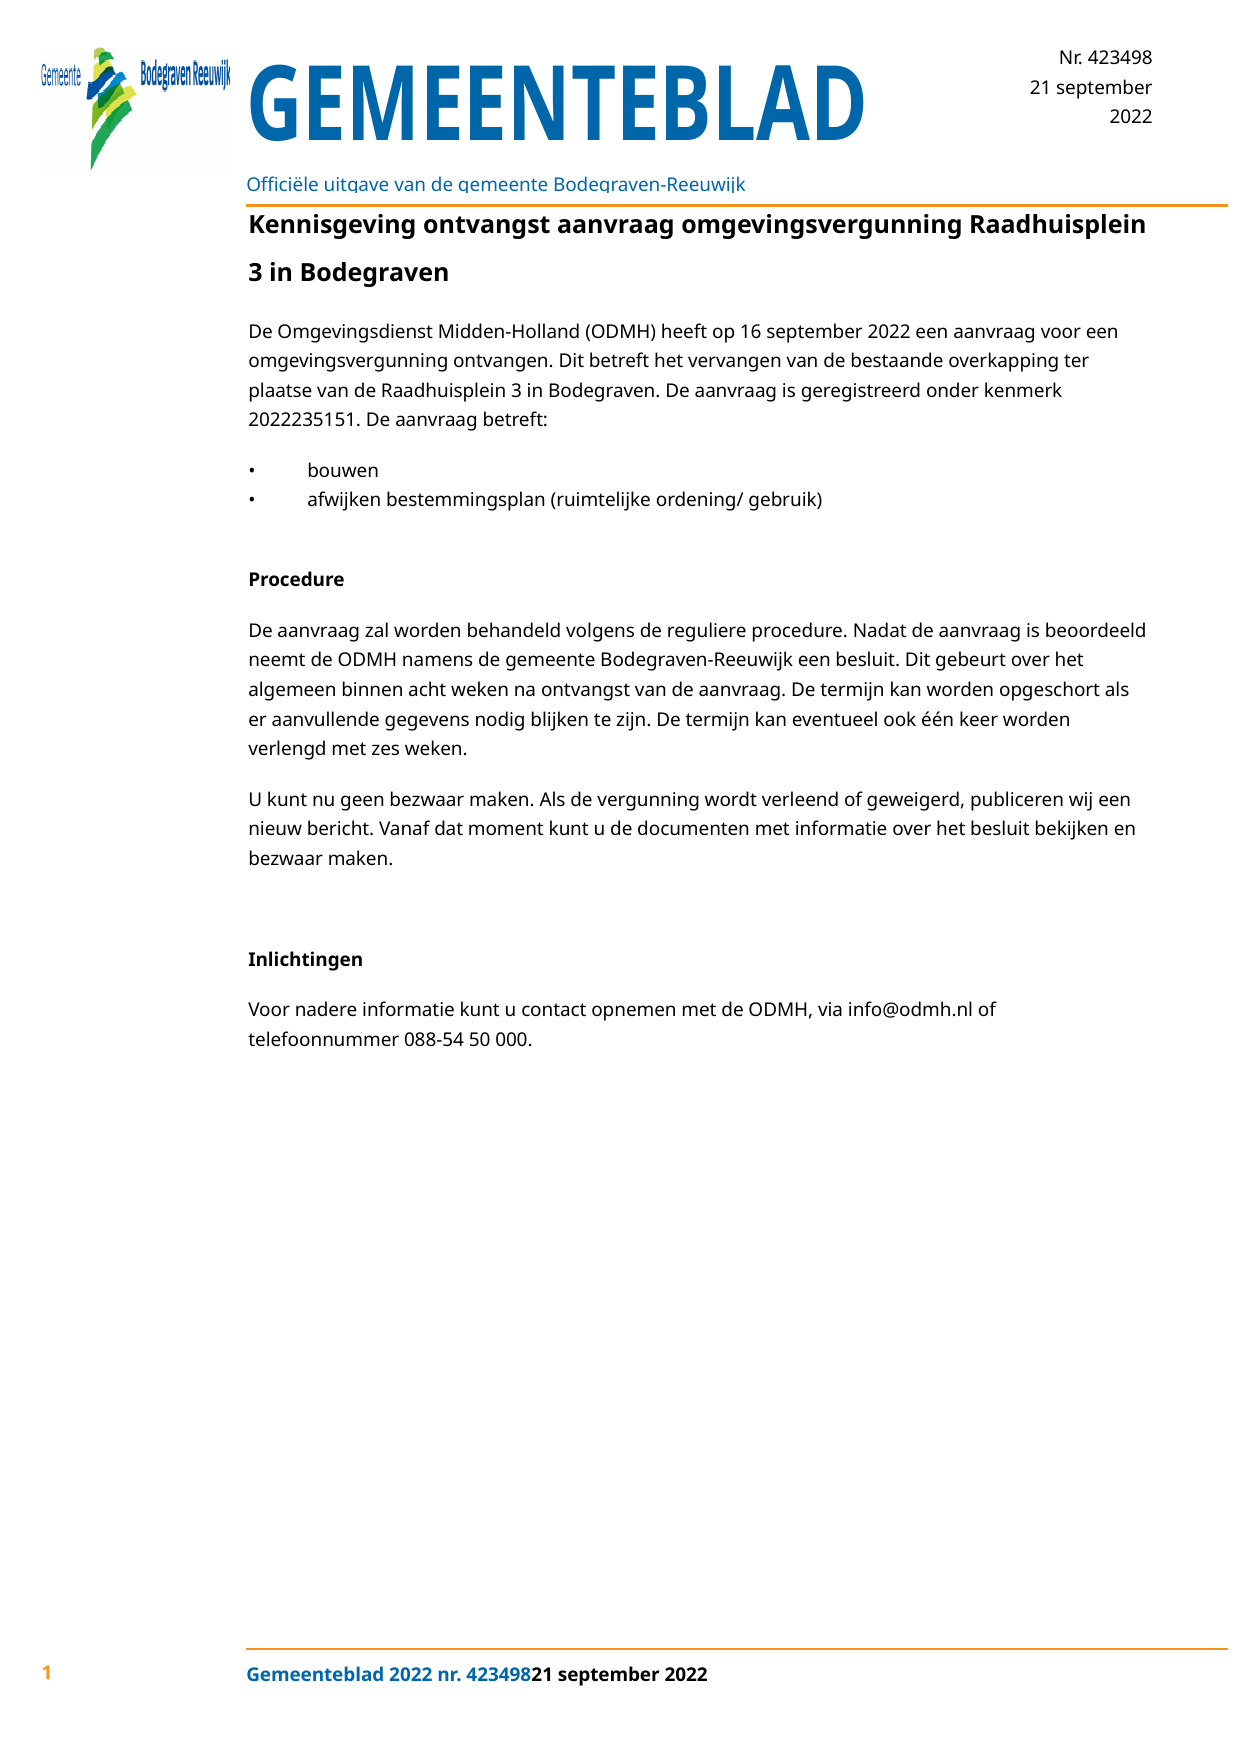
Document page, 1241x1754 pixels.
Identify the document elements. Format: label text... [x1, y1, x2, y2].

text Voor nadere informatie kunt u contact opnemen met de ODMH, via info@odmh.nl of telefoonnummer 088-54 50 000. [248, 996, 1152, 1052]
text Procedure [248, 567, 1152, 592]
text U kunt nu geen bezwaar maken. Als de vergunning wordt verleend of geweigerd, publiceren wij een nieuw bericht. Vanaf dat moment kunt u de documenten met informatie over het besluit bekijken en bezwaar maken. [248, 786, 1152, 871]
text De Omgevingsdienst Midden-Holland (ODMH) heeft op 16 september 2022 een aanvraag voor een omgevingsvergunning ontvangen. Dit betreft het vervangen van de bestaande overkapping ter plaatse van de Raadhuisplein 3 in Bodegraven. De aanvraag is geregistreerd onder kenmerk 2022235151. De aanvraag betreft: [248, 318, 1152, 432]
text Kennisgeving ontvangst aanvraag omgevingsvergunning Raadhuisplein 3 in Bodegraven [248, 207, 1152, 288]
text De aanvraag zal worden behandeld volgens de reguliere procedure. Nadat de aanvraag is beoordeeld neemt de ODMH namens de gemeente Bodegraven-Reeuwijk een besluit. Dit gebeurt over het algemeen binnen acht weken na ontvangst van de aanvraag. De termijn kan worden opgeschort als er aanvullende gegevens nodig blijken te zijn. De termijn kan eventueel ook één keer worden verlengd met zes weken. [248, 617, 1152, 761]
picture [41, 47, 231, 172]
text Inlichtingen [248, 946, 1152, 972]
list bouwen [248, 457, 1152, 483]
list afwijken bestemmingsplan (ruimtelijke ordening/ gebruik) [248, 487, 1152, 512]
